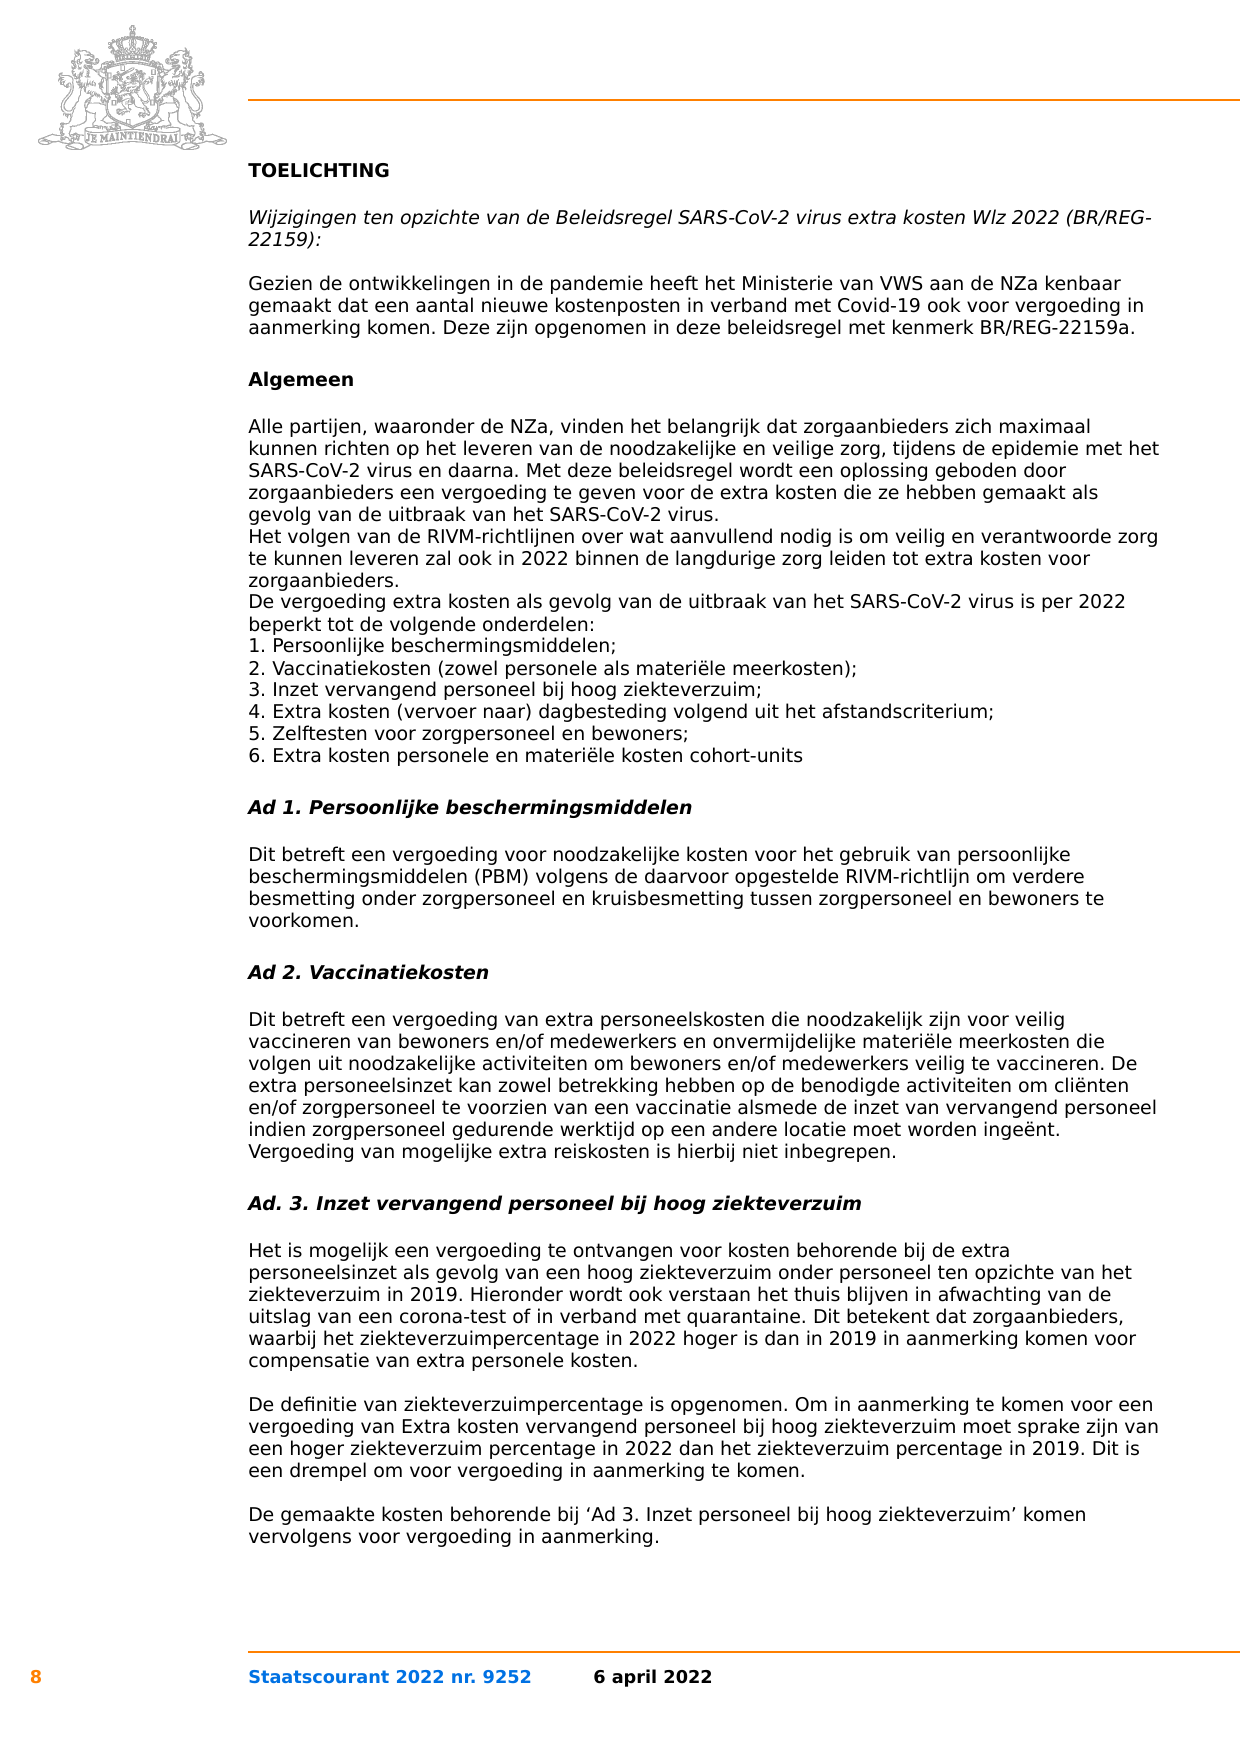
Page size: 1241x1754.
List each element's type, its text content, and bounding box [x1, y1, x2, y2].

text Het is mogelijk een vergoeding te ontvangen voor kosten behorende bij de extra personeelsinzet als gevolg van een hoog ziekteverzuim onder personeel ten opzichte van het ziekteverzuim in 2019. Hieronder wordt ook verstaan het thuis blijven in afwachting van de uitslag van een corona-test of in verband met quarantaine. Dit betekent dat zorgaanbieders, waarbij het ziekteverzuimpercentage in 2022 hoger is dan in 2019 in aanmerking komen voor compensatie van extra personele kosten. [248, 1240, 1163, 1372]
text 3. Inzet vervangend personeel bij hoog ziekteverzuim; [248, 679, 1163, 701]
text Alle partijen, waaronder de NZa, vinden het belangrijk dat zorgaanbieders zich maximaal kunnen richten op het leveren van de noodzakelijke en veilige zorg, tijdens de epidemie met het SARS-CoV-2 virus en daarna. Met deze beleidsregel wordt een oplossing geboden door zorgaanbieders een vergoeding te geven voor de extra kosten die ze hebben gemaakt als gevolg van de uitbraak van het SARS-CoV-2 virus. [248, 416, 1163, 526]
text 5. Zelftesten voor zorgpersoneel en bewoners; [248, 723, 1163, 745]
text 4. Extra kosten (vervoer naar) dagbesteding volgend uit het afstandscriterium; [248, 701, 1163, 723]
picture [38, 25, 227, 150]
text Wijzigingen ten opzichte van de Beleidsregel SARS-CoV-2 virus extra kosten Wlz 2022 (BR/REG-22159): [248, 207, 1163, 251]
subtitle Ad. 3. Inzet vervangend personeel bij hoog ziekteverzuim [248, 1193, 1163, 1215]
subtitle Ad 1. Persoonlijke beschermingsmiddelen [248, 797, 1163, 819]
subtitle TOELICHTING [248, 160, 1163, 182]
text Dit betreft een vergoeding van extra personeelskosten die noodzakelijk zijn voor veilig vaccineren van bewoners en/of medewerkers en onvermijdelijke materiële meerkosten die volgen uit noodzakelijke activiteiten om bewoners en/of medewerkers veilig te vaccineren. De extra personeelsinzet kan zowel betrekking hebben op de benodigde activiteiten om cliënten en/of zorgpersoneel te voorzien van een vaccinatie alsmede de inzet van vervangend personeel indien zorgpersoneel gedurende werktijd op een andere locatie moet worden ingeënt. Vergoeding van mogelijke extra reiskosten is hierbij niet inbegrepen. [248, 1009, 1163, 1163]
subtitle Algemeen [248, 369, 1163, 391]
text Het volgen van de RIVM-richtlijnen over wat aanvullend nodig is om veilig en verantwoorde zorg te kunnen leveren zal ook in 2022 binnen de langdurige zorg leiden tot extra kosten voor zorgaanbieders. [248, 526, 1163, 591]
text 1. Persoonlijke beschermingsmiddelen; [248, 635, 1163, 657]
text Dit betreft een vergoeding voor noodzakelijke kosten voor het gebruik van persoonlijke beschermingsmiddelen (PBM) volgens de daarvoor opgestelde RIVM-richtlijn om verdere besmetting onder zorgpersoneel en kruisbesmetting tussen zorgpersoneel en bewoners te voorkomen. [248, 844, 1163, 932]
text 2. Vaccinatiekosten (zowel personele als materiële meerkosten); [248, 657, 1163, 679]
text De definitie van ziekteverzuimpercentage is opgenomen. Om in aanmerking te komen voor een vergoeding van Extra kosten vervangend personeel bij hoog ziekteverzuim moet sprake zijn van een hoger ziekteverzuim percentage in 2022 dan het ziekteverzuim percentage in 2019. Dit is een drempel om voor vergoeding in aanmerking te komen. [248, 1394, 1163, 1482]
text Gezien de ontwikkelingen in de pandemie heeft het Ministerie van VWS aan de NZa kenbaar gemaakt dat een aantal nieuwe kostenposten in verband met Covid-19 ook voor vergoeding in aanmerking komen. Deze zijn opgenomen in deze beleidsregel met kenmerk BR/REG-22159a. [248, 273, 1163, 339]
text De vergoeding extra kosten als gevolg van de uitbraak van het SARS-CoV-2 virus is per 2022 beperkt tot de volgende onderdelen: [248, 591, 1163, 635]
subtitle Ad 2. Vaccinatiekosten [248, 962, 1163, 984]
text De gemaakte kosten behorende bij ‘Ad 3. Inzet personeel bij hoog ziekteverzuim’ komen vervolgens voor vergoeding in aanmerking. [248, 1503, 1163, 1547]
text 6. Extra kosten personele en materiële kosten cohort-units [248, 745, 1163, 767]
